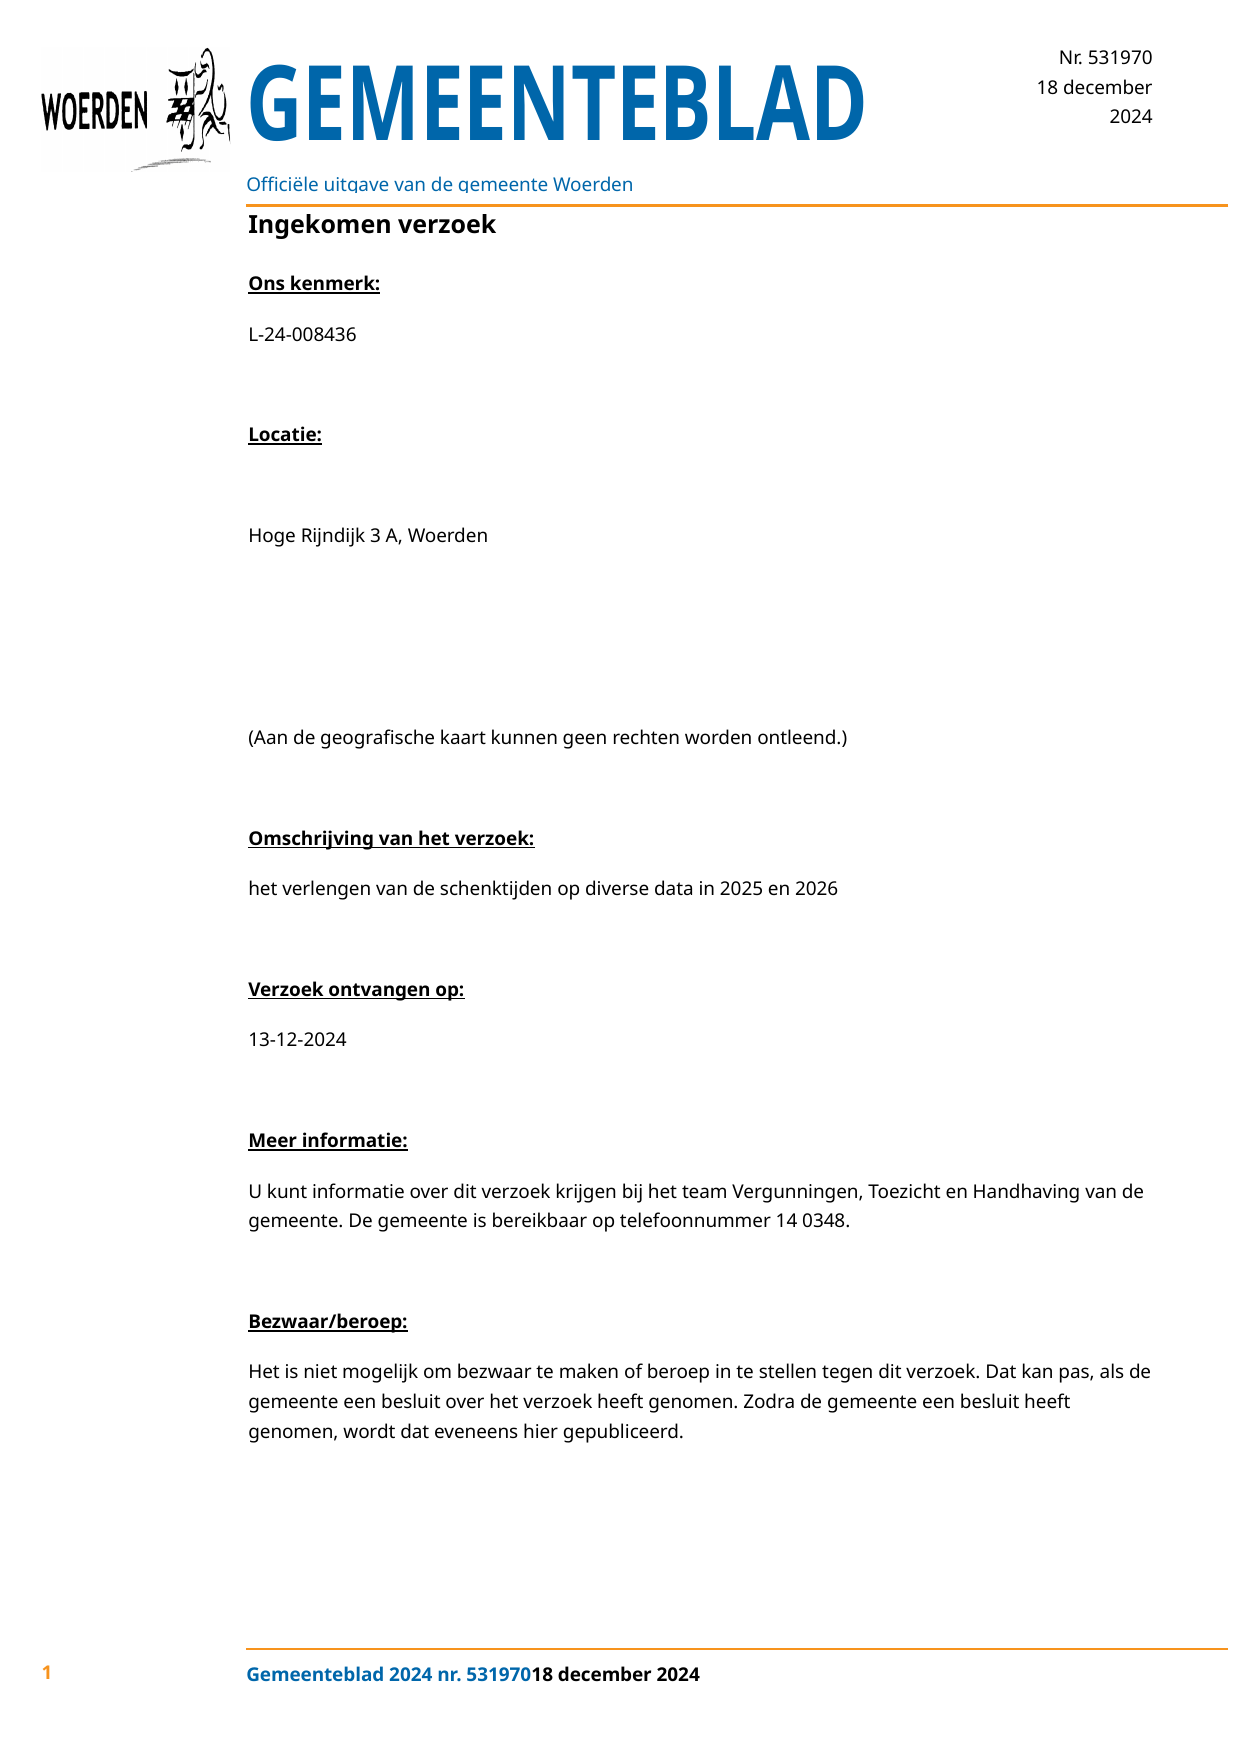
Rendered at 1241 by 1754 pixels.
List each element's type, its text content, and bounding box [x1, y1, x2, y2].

text Ingekomen verzoek [248, 207, 1152, 241]
text Locatie: [248, 422, 1152, 447]
text Ons kenmerk: [248, 270, 1152, 296]
text L-24-008436 [248, 321, 1152, 346]
text Meer informatie: [248, 1127, 1152, 1153]
text (Aan de geografische kaart kunnen geen rechten worden ontleend.) [248, 724, 1152, 750]
text 13-12-2024 [248, 1027, 1152, 1052]
text Het is niet mogelijk om bezwaar te maken of beroep in te stellen tegen dit verzoek. Dat kan pas, als de gemeente een besluit over het verzoek heeft genomen. Zodra de gemeente een besluit heeft genomen, wordt dat eveneens hier gepubliceerd. [248, 1359, 1152, 1443]
text Bezwaar/beroep: [248, 1308, 1152, 1334]
picture [41, 47, 231, 172]
text het verlengen van de schenktijden op diverse data in 2025 en 2026 [248, 875, 1152, 901]
text Omschrijving van het verzoek: [248, 825, 1152, 851]
text U kunt informatie over dit verzoek krijgen bij het team Vergunningen, Toezicht en Handhaving van de gemeente. De gemeente is bereikbaar op telefoonnummer 14 0348. [248, 1178, 1152, 1233]
text Verzoek ontvangen op: [248, 976, 1152, 1002]
text Hoge Rijndijk 3 A, Woerden [248, 522, 1152, 548]
